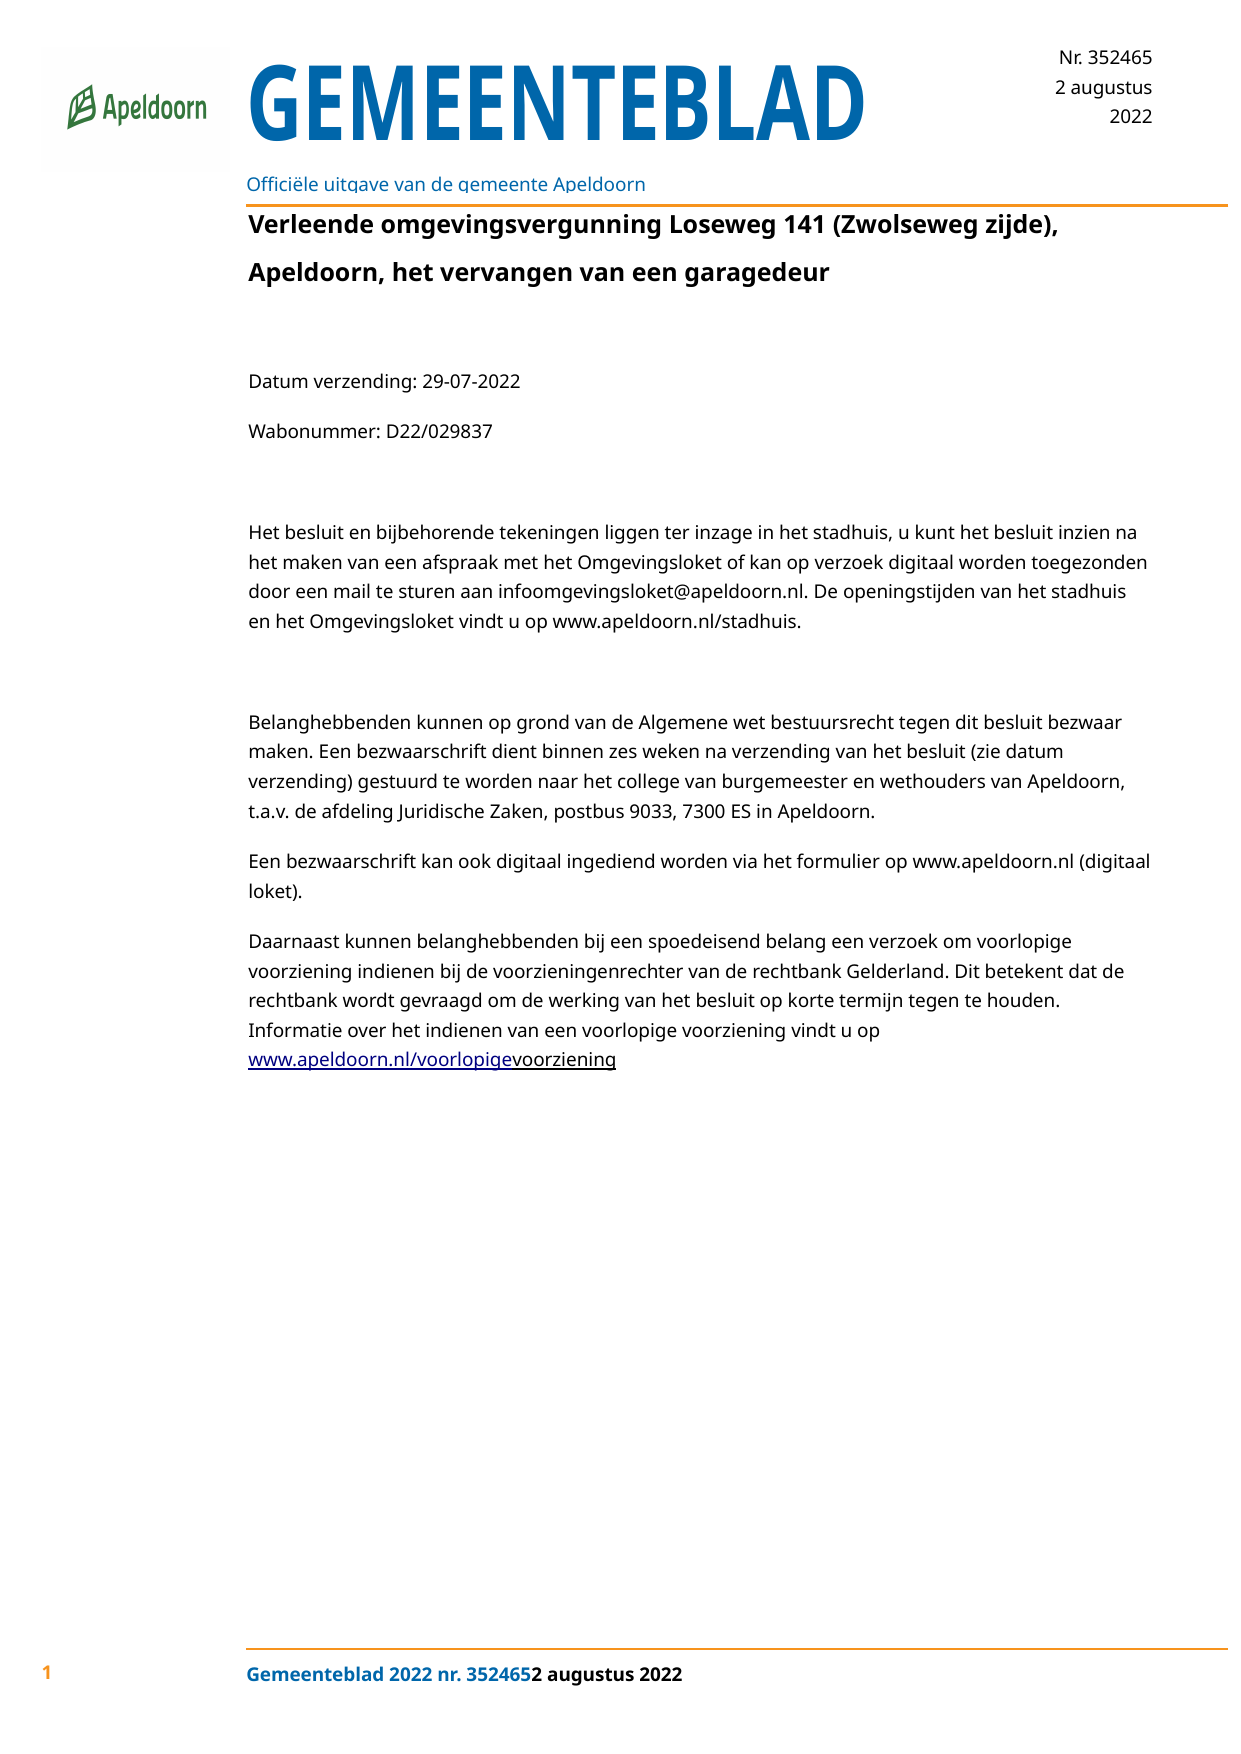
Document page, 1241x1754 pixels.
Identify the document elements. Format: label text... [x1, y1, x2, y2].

text Belanghebbenden kunnen op grond van de Algemene wet bestuursrecht tegen dit besluit bezwaar maken. Een bezwaarschrift dient binnen zes weken na verzending van het besluit (zie datum verzending) gestuurd te worden naar het college van burgemeester en wethouders van Apeldoorn, t.a.v. de afdeling Juridische Zaken, postbus 9033, 7300 ES in Apeldoorn. [248, 709, 1152, 824]
text Verleende omgevingsvergunning Loseweg 141 (Zwolseweg zijde), Apeldoorn, het vervangen van een garagedeur [248, 207, 1152, 288]
text Datum verzending: 29-07-2022 [248, 368, 1152, 394]
text Het besluit en bijbehorende tekeningen liggen ter inzage in het stadhuis, u kunt het besluit inzien na het maken van een afspraak met het Omgevingsloket of kan op verzoek digitaal worden toegezonden door een mail te sturen aan infoomgevingsloket@apeldoorn.nl. De openingstijden van het stadhuis en het Omgevingsloket vindt u op www.apeldoorn.nl/stadhuis. [248, 519, 1152, 634]
text Daarnaast kunnen belanghebbenden bij een spoedeisend belang een verzoek om voorlopige voorziening indienen bij de voorzieningenrechter van de rechtbank Gelderland. Dit betekent dat de rechtbank wordt gevraagd om de werking van het besluit op korte termijn tegen te houden. Informatie over het indienen van een voorlopige voorziening vindt u op www.apeldoorn.nl/voorlopigevoorziening [248, 928, 1152, 1072]
text Een bezwaarschrift kan ook digitaal ingediend worden via het formulier op www.apeldoorn.nl (digitaal loket). [248, 848, 1152, 904]
picture [41, 47, 231, 172]
text Wabonummer: D22/029837 [248, 419, 1152, 444]
